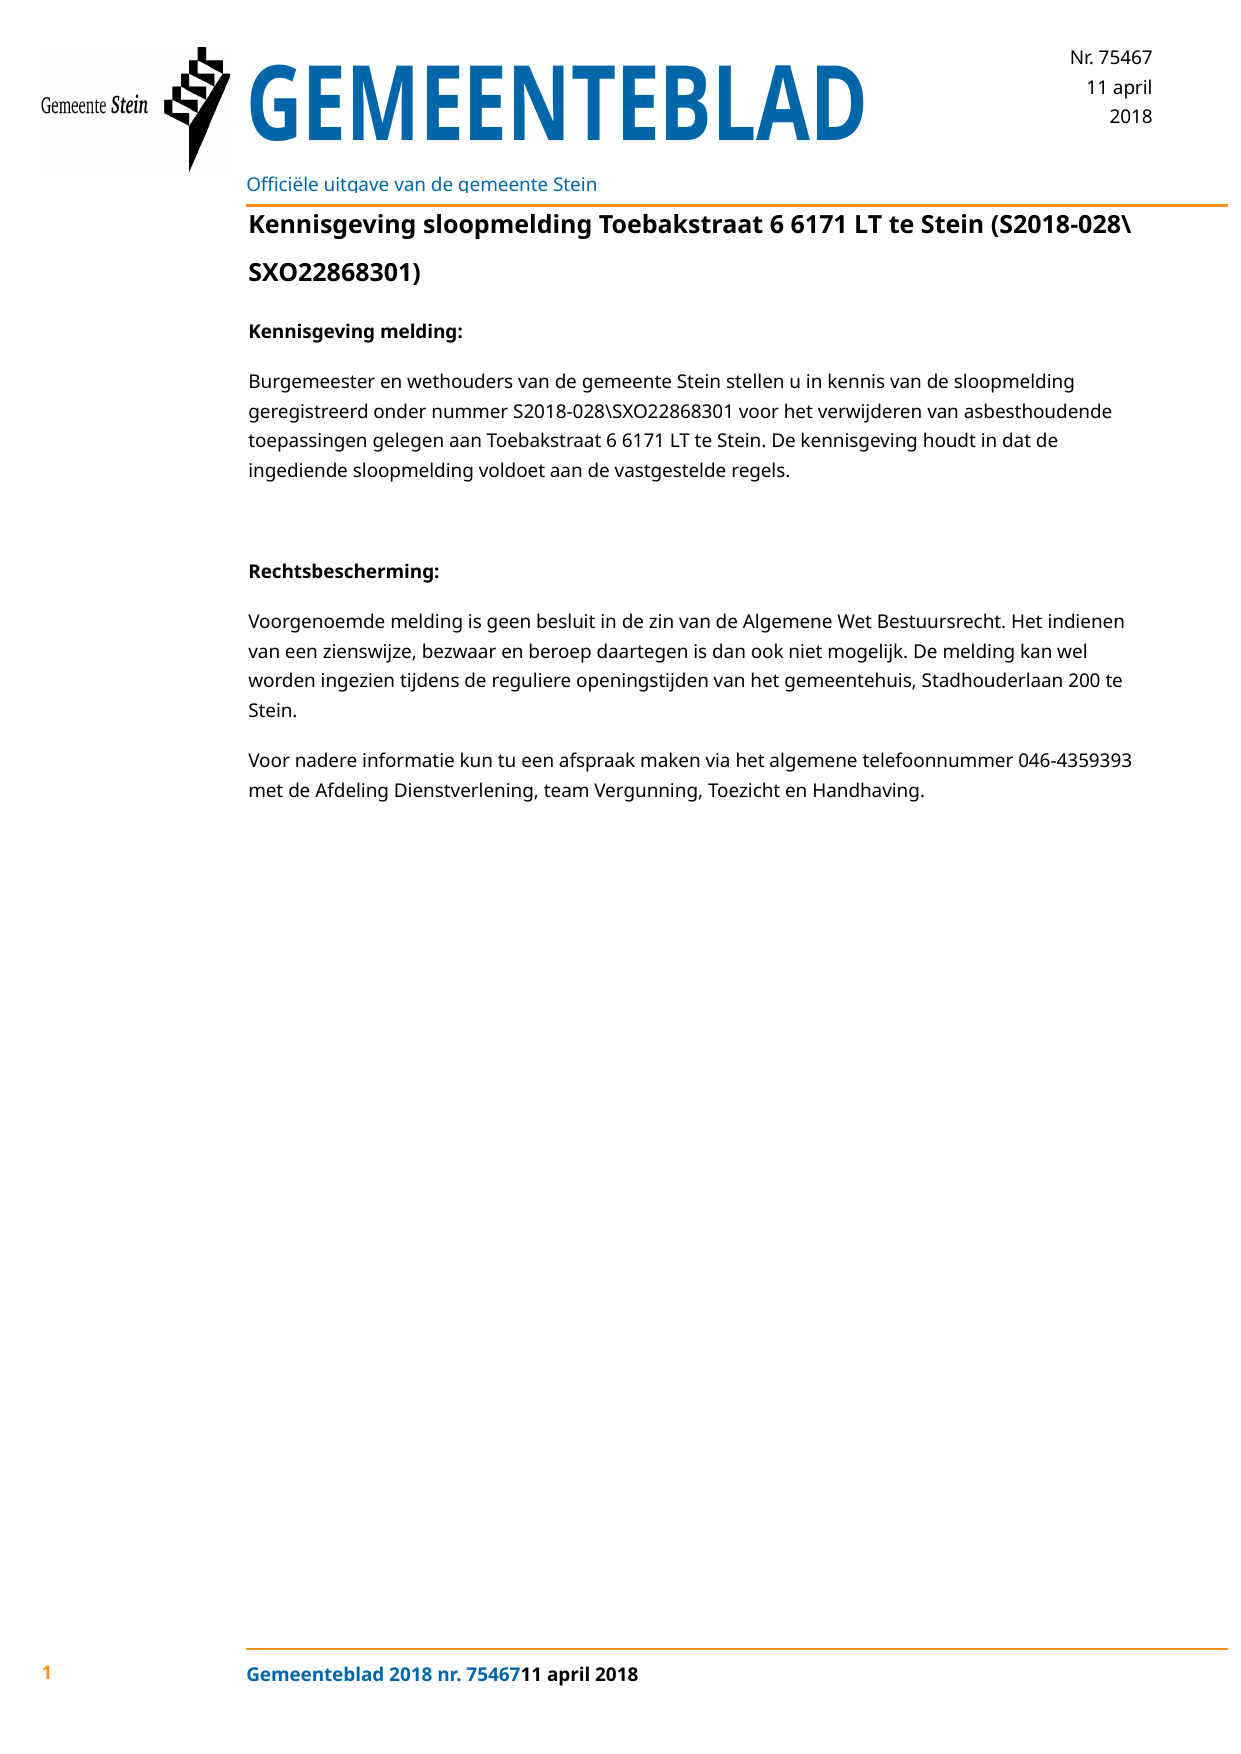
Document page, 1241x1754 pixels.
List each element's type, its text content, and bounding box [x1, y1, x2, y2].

text Voorgenoemde melding is geen besluit in de zin van de Algemene Wet Bestuursrecht. Het indienen van een zienswijze, bezwaar en beroep daartegen is dan ook niet mogelijk. De melding kan wel worden ingezien tijdens de reguliere openingstijden van het gemeentehuis, Stadhouderlaan 200 te Stein. [248, 608, 1152, 723]
text Burgemeester en wethouders van de gemeente Stein stellen u in kennis van de sloopmelding geregistreerd onder nummer S2018-028\SXO22868301 voor het verwijderen van asbesthoudende toepassingen gelegen aan Toebakstraat 6 6171 LT te Stein. De kennisgeving houdt in dat de ingediende sloopmelding voldoet aan de vastgestelde regels. [248, 368, 1152, 483]
picture [41, 47, 231, 172]
text Rechtsbescherming: [248, 558, 1152, 584]
text Kennisgeving sloopmelding Toebakstraat 6 6171 LT te Stein (S2018-028\SXO22868301) [248, 207, 1152, 288]
text Kennisgeving melding: [248, 318, 1152, 344]
text Voor nadere informatie kun tu een afspraak maken via het algemene telefoonnummer 046-4359393 met de Afdeling Dienstverlening, team Vergunning, Toezicht en Handhaving. [248, 747, 1152, 803]
